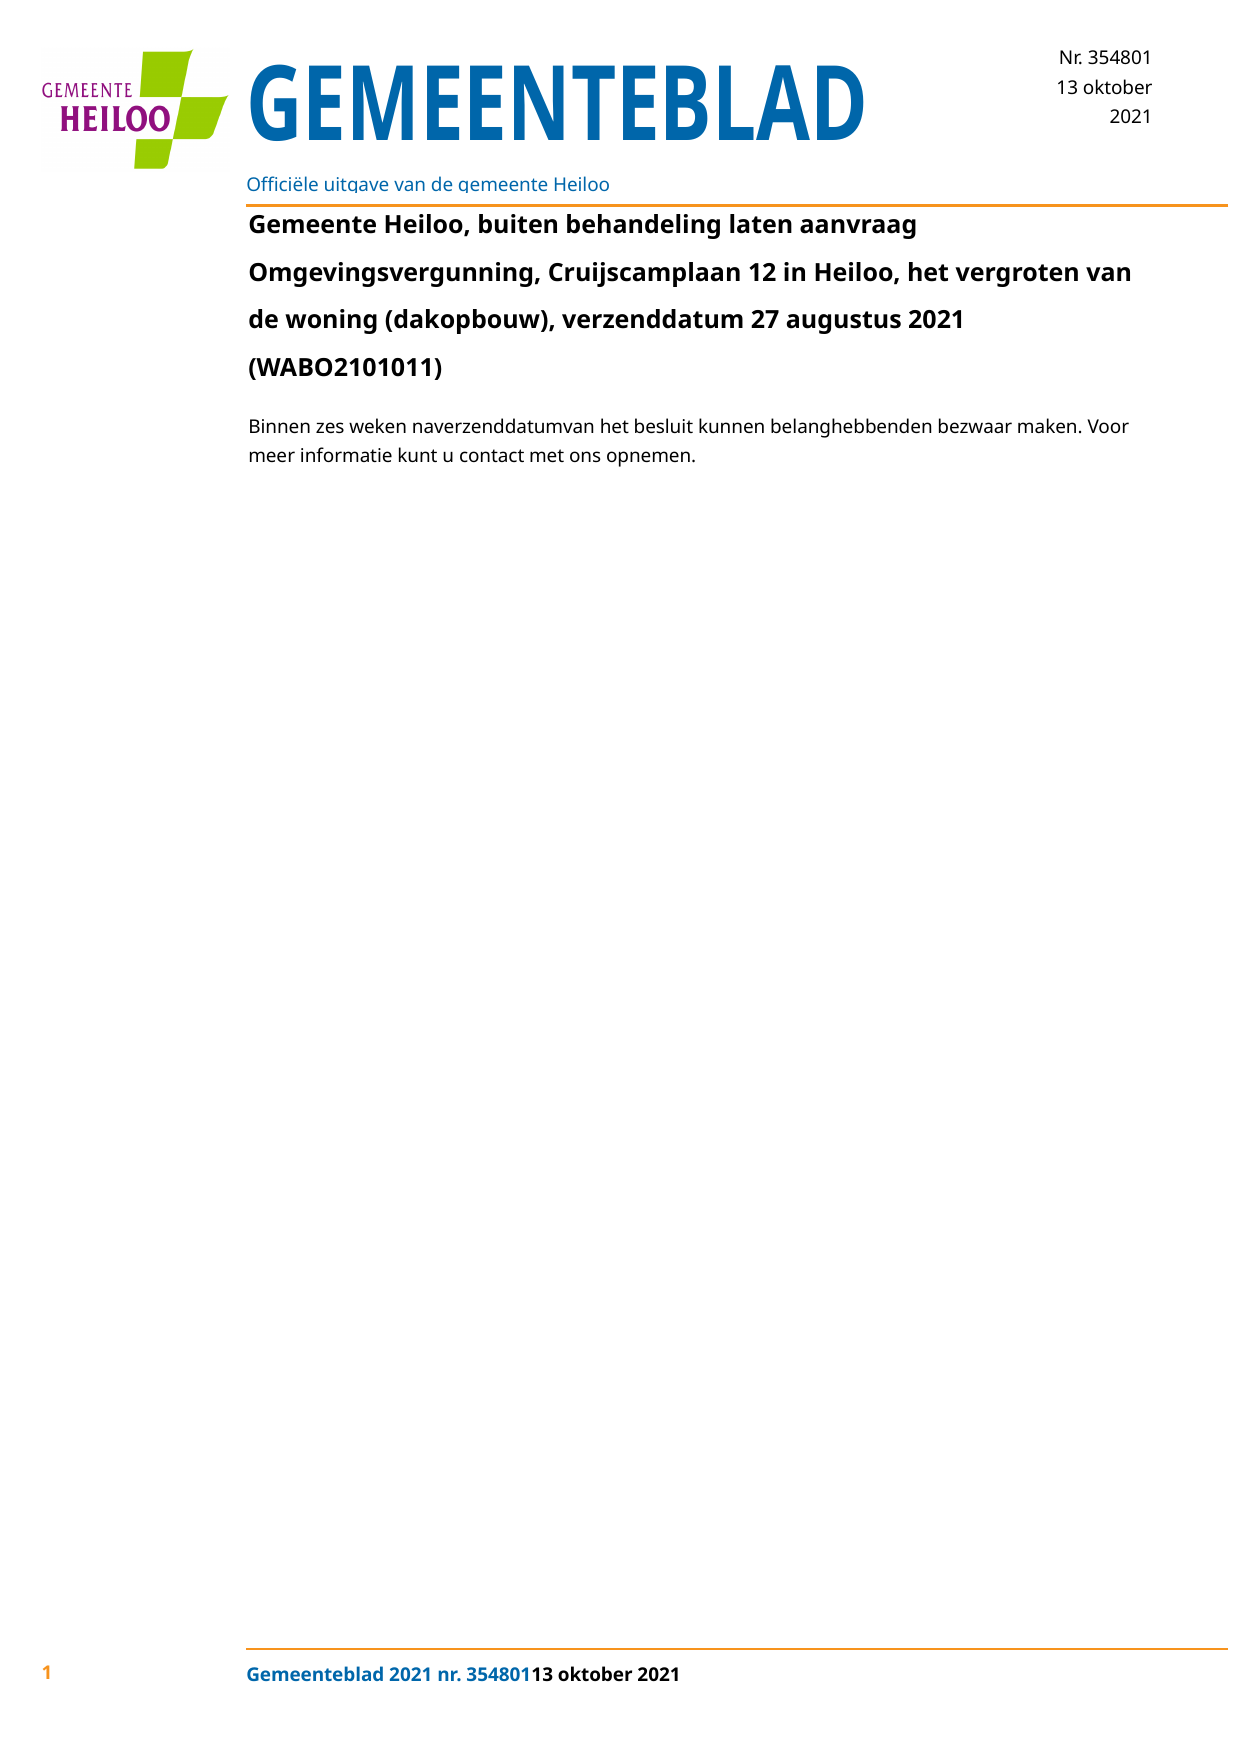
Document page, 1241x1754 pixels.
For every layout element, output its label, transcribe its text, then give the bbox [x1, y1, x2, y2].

text Binnen zes weken naverzenddatumvan het besluit kunnen belanghebbenden bezwaar maken. Voor meer informatie kunt u contact met ons opnemen. [248, 413, 1152, 468]
text Gemeente Heiloo, buiten behandeling laten aanvraag Omgevingsvergunning, Cruijscamplaan 12 in Heiloo, het vergroten van de woning (dakopbouw), verzenddatum 27 augustus 2021 (WABO2101011) [248, 207, 1152, 384]
picture [41, 47, 231, 172]
